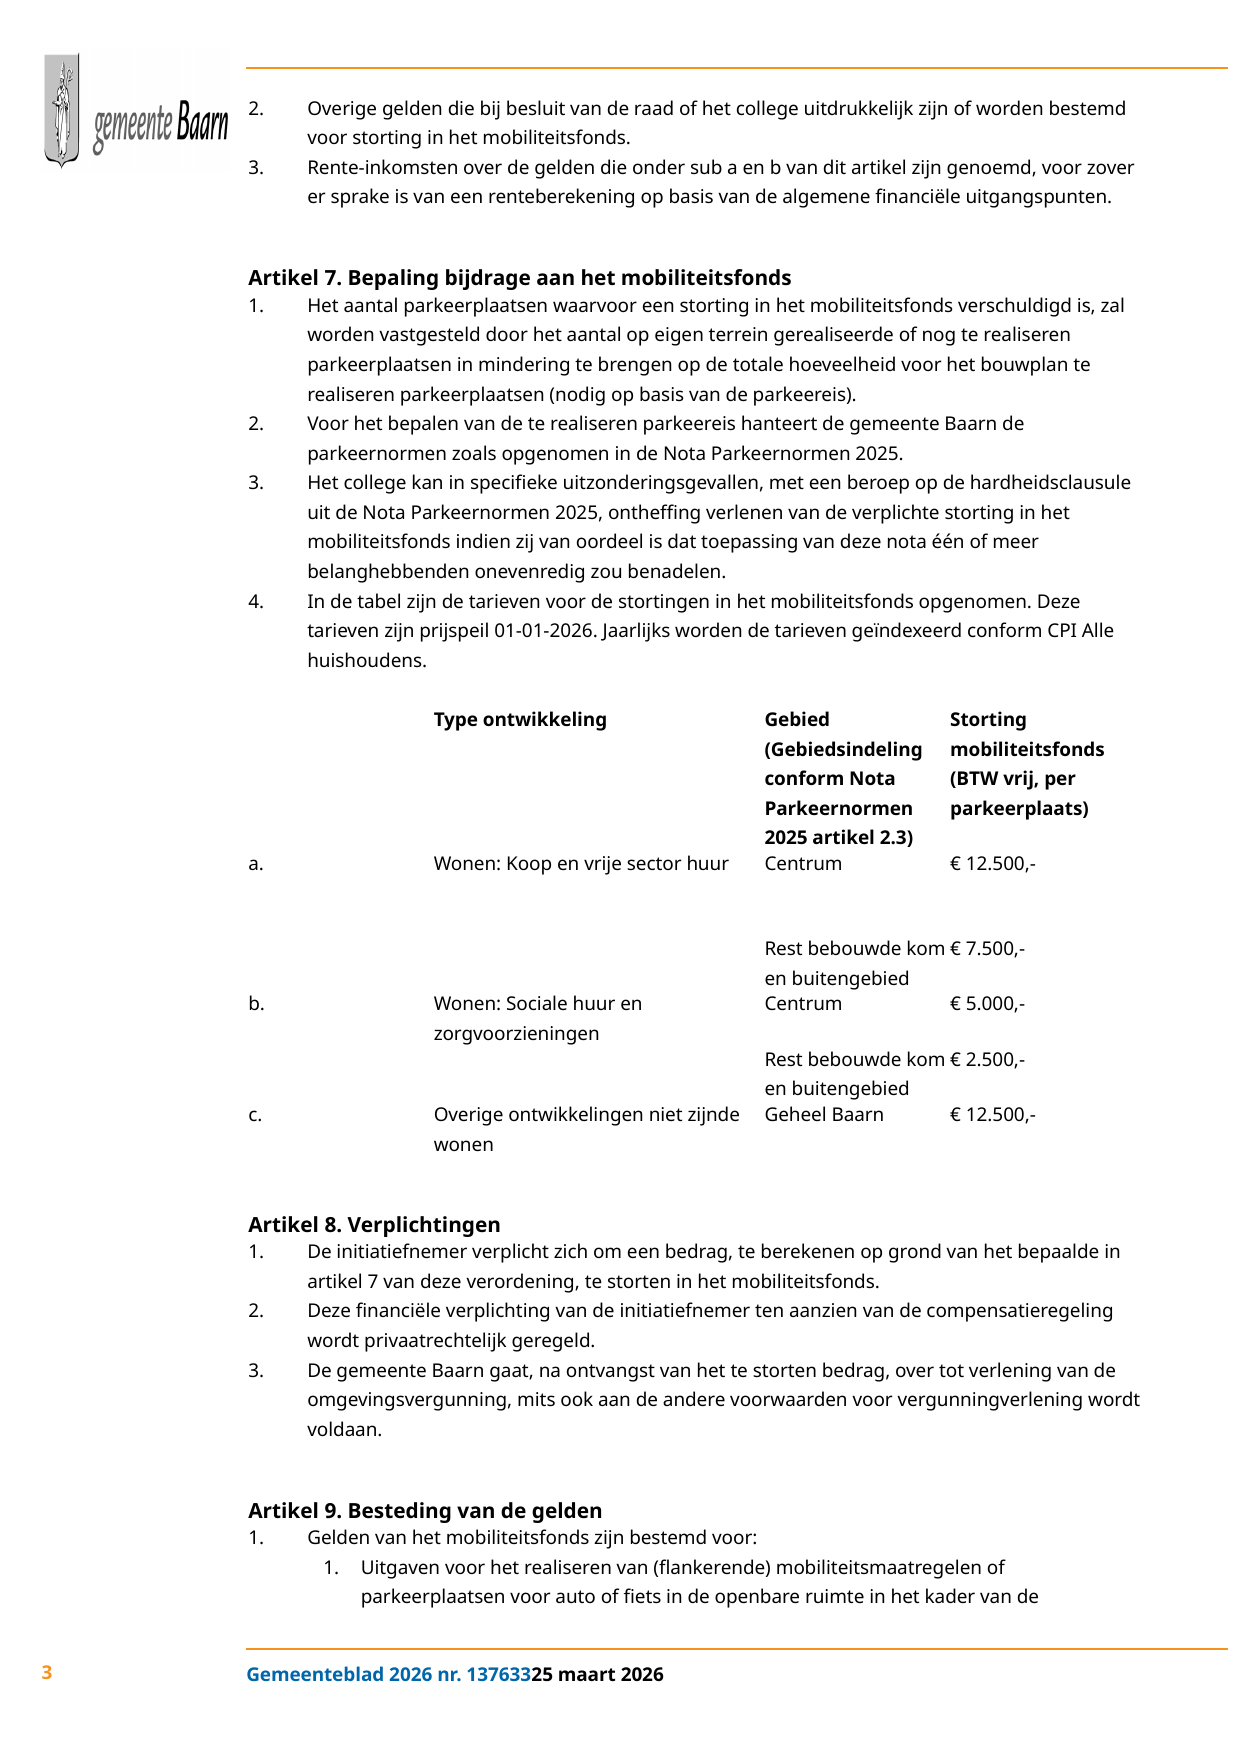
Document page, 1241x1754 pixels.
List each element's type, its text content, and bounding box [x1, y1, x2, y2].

table_cell Centrum [764, 991, 950, 1046]
table_cell Overige ontwikkelingen niet zijnde wonen [434, 1101, 764, 1156]
picture [41, 47, 231, 172]
table_cell Wonen: Koop en vrije sector huur [434, 850, 764, 935]
table_cell [434, 1046, 764, 1101]
table_cell € 7.500,- [950, 935, 1152, 991]
text Artikel 9. Besteding van de gelden [248, 1496, 1152, 1524]
table_cell € 12.500,- [950, 1101, 1152, 1156]
table_cell € 5.000,- [950, 991, 1152, 1046]
list Het aantal parkeerplaatsen waarvoor een storting in het mobiliteitsfonds verschuldigd is, zal worden vastgesteld door het aantal op eigen terrein gerealiseerde of nog te realiseren parkeerplaatsen in mindering te brengen op de totale hoeveelheid voor het bouwplan te realiseren parkeerplaatsen (nodig op basis van de parkeereis). [248, 292, 1152, 406]
text Artikel 8. Verplichtingen [248, 1210, 1152, 1238]
table_cell [248, 935, 433, 991]
table_cell a. [248, 850, 433, 935]
list Gelden van het mobiliteitsfonds zijn bestemd voor: [248, 1524, 1152, 1550]
table_header Gebied (Gebiedsindeling conform Nota Parkeernormen 2025 artikel 2.3) [764, 706, 950, 850]
table_cell € 2.500,- [950, 1046, 1152, 1101]
table_cell Centrum [764, 850, 950, 935]
list Het college kan in specifieke uitzonderingsgevallen, met een beroep op de hardheidsclausule uit de Nota Parkeernormen 2025, ontheffing verlenen van de verplichte storting in het mobiliteitsfonds indien zij van oordeel is dat toepassing van deze nota één of meer belanghebbenden onevenredig zou benadelen. [248, 469, 1152, 584]
table_cell € 12.500,- [950, 850, 1152, 935]
table_cell [248, 1046, 433, 1101]
list De initiatiefnemer verplicht zich om een bedrag, te berekenen op grond van het bepaalde in artikel 7 van deze verordening, te storten in het mobiliteitsfonds. [248, 1238, 1152, 1294]
table_cell Wonen: Sociale huur en zorgvoorzieningen [434, 991, 764, 1046]
table_cell Rest bebouwde kom en buitengebied [764, 1046, 950, 1101]
table_header Type ontwikkeling [434, 706, 764, 850]
table_header Storting mobiliteitsfonds (BTW vrij, per parkeerplaats) [950, 706, 1152, 850]
list Uitgaven voor het realiseren van (flankerende) mobiliteitsmaatregelen of parkeerplaatsen voor auto of fiets in de openbare ruimte in het kader van de [323, 1554, 1152, 1609]
list Rente-inkomsten over de gelden die onder sub a en b van dit artikel zijn genoemd, voor zover er sprake is van een renteberekening op basis van de algemene financiële uitgangspunten. [248, 154, 1152, 209]
table_cell [434, 935, 764, 991]
list Overige gelden die bij besluit van de raad of het college uitdrukkelijk zijn of worden bestemd voor storting in het mobiliteitsfonds. [248, 95, 1152, 150]
list Deze financiële verplichting van de initiatiefnemer ten aanzien van de compensatieregeling wordt privaatrechtelijk geregeld. [248, 1298, 1152, 1353]
list Voor het bepalen van de te realiseren parkeereis hanteert de gemeente Baarn de parkeernormen zoals opgenomen in de Nota Parkeernormen 2025. [248, 410, 1152, 466]
table_cell Geheel Baarn [764, 1101, 950, 1156]
table_cell Rest bebouwde kom en buitengebied [764, 935, 950, 991]
list In de tabel zijn de tarieven voor de stortingen in het mobiliteitsfonds opgenomen. Deze tarieven zijn prijspeil 01-01-2026. Jaarlijks worden de tarieven geïndexeerd conform CPI Alle huishoudens. [248, 588, 1152, 673]
table_cell c. [248, 1101, 433, 1156]
list De gemeente Baarn gaat, na ontvangst van het te storten bedrag, over tot verlening van de omgevingsvergunning, mits ook aan de andere voorwaarden voor vergunningverlening wordt voldaan. [248, 1357, 1152, 1442]
text Artikel 7. Bepaling bijdrage aan het mobiliteitsfonds [248, 263, 1152, 292]
table_cell b. [248, 991, 433, 1046]
table_header [248, 706, 433, 850]
